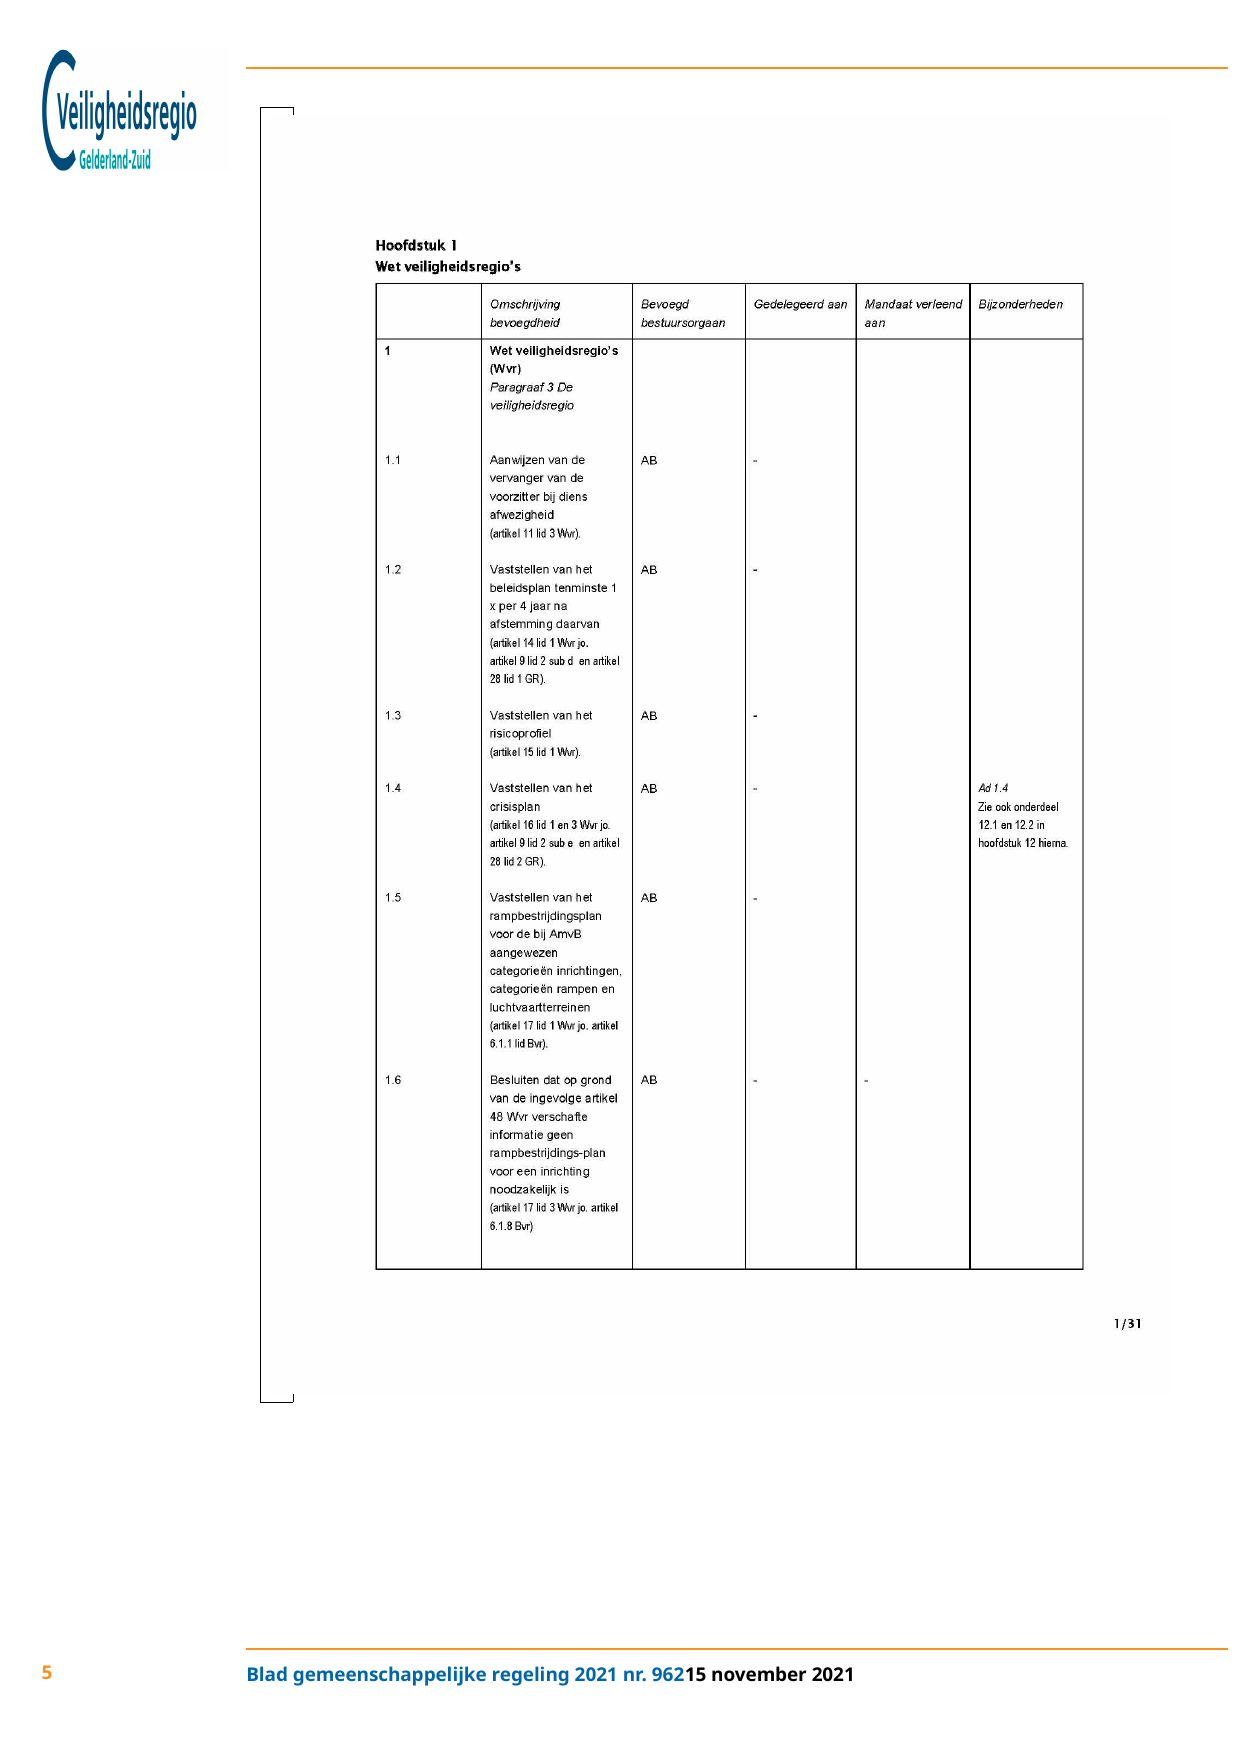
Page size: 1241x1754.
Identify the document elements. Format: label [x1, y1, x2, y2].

picture [41, 47, 231, 172]
picture [268, 115, 1173, 1394]
